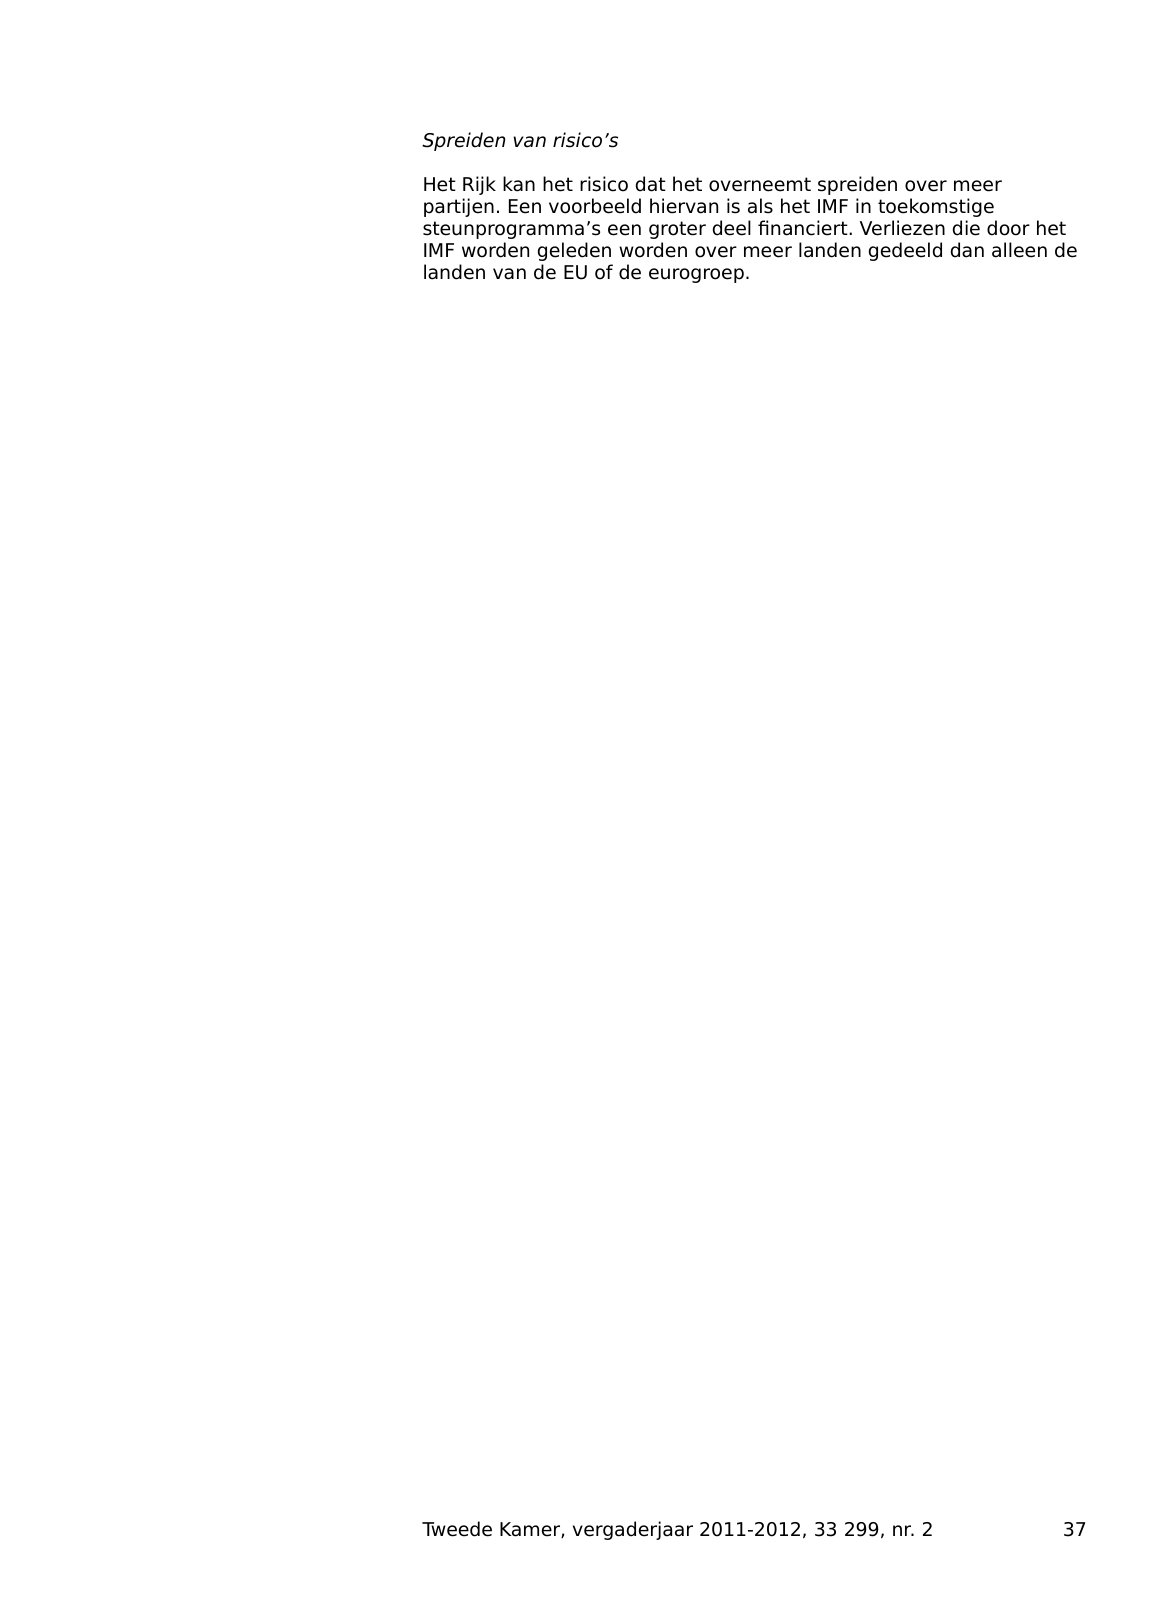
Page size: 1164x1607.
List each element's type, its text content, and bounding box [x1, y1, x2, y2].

subtitle Spreiden van risico’s [422, 130, 1087, 152]
text Het Rijk kan het risico dat het overneemt spreiden over meer partijen. Een voorbeeld hiervan is als het IMF in toekomstige steunprogramma’s een groter deel financiert. Verliezen die door het IMF worden geleden worden over meer landen gedeeld dan alleen de landen van de EU of de eurogroep. [422, 174, 1087, 284]
